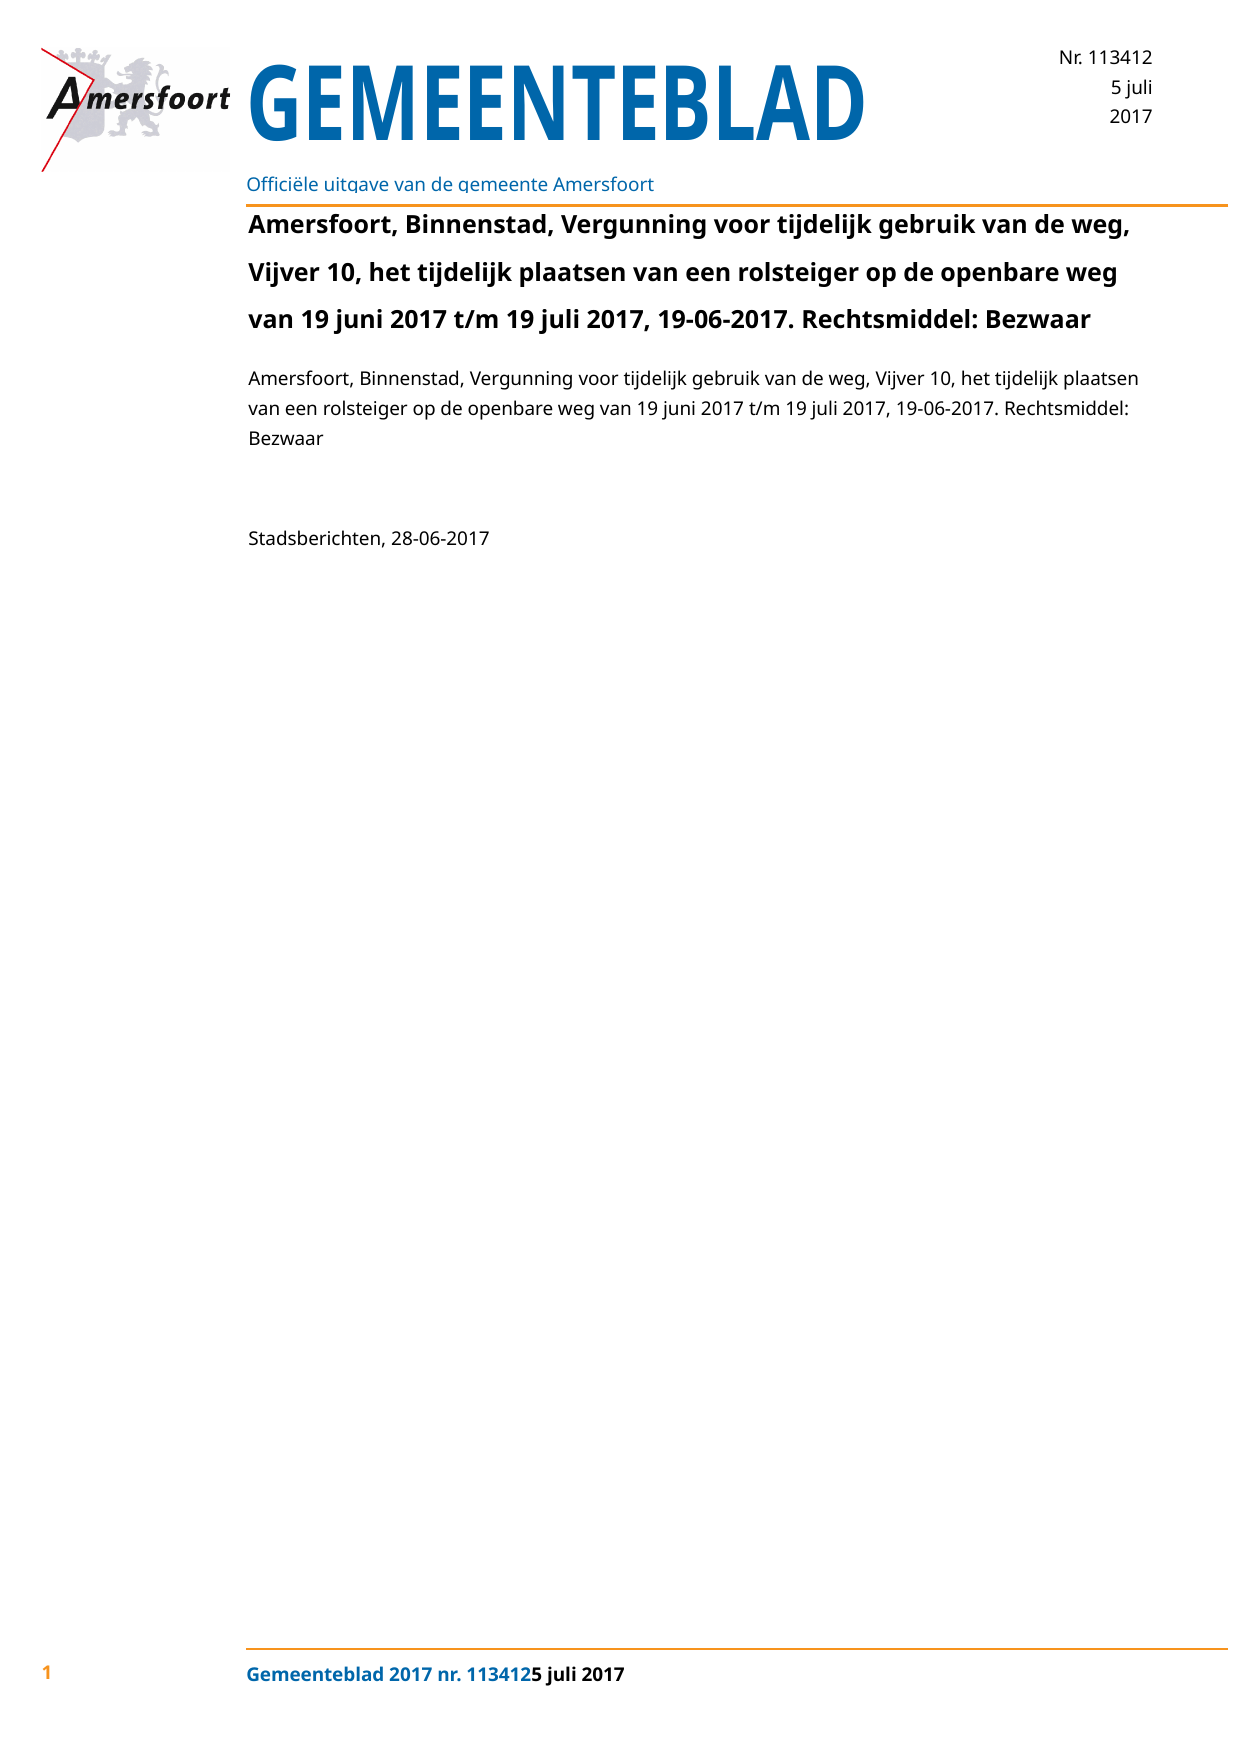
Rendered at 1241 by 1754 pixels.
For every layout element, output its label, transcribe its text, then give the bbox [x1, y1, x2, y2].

text Stadsberichten, 28-06-2017 [248, 526, 1152, 551]
text Amersfoort, Binnenstad, Vergunning voor tijdelijk gebruik van de weg, Vijver 10, het tijdelijk plaatsen van een rolsteiger op de openbare weg van 19 juni 2017 t/m 19 juli 2017, 19-06-2017. Rechtsmiddel: Bezwaar [248, 366, 1152, 450]
picture [41, 47, 231, 172]
text Amersfoort, Binnenstad, Vergunning voor tijdelijk gebruik van de weg, Vijver 10, het tijdelijk plaatsen van een rolsteiger op de openbare weg van 19 juni 2017 t/m 19 juli 2017, 19-06-2017. Rechtsmiddel: Bezwaar [248, 207, 1152, 336]
